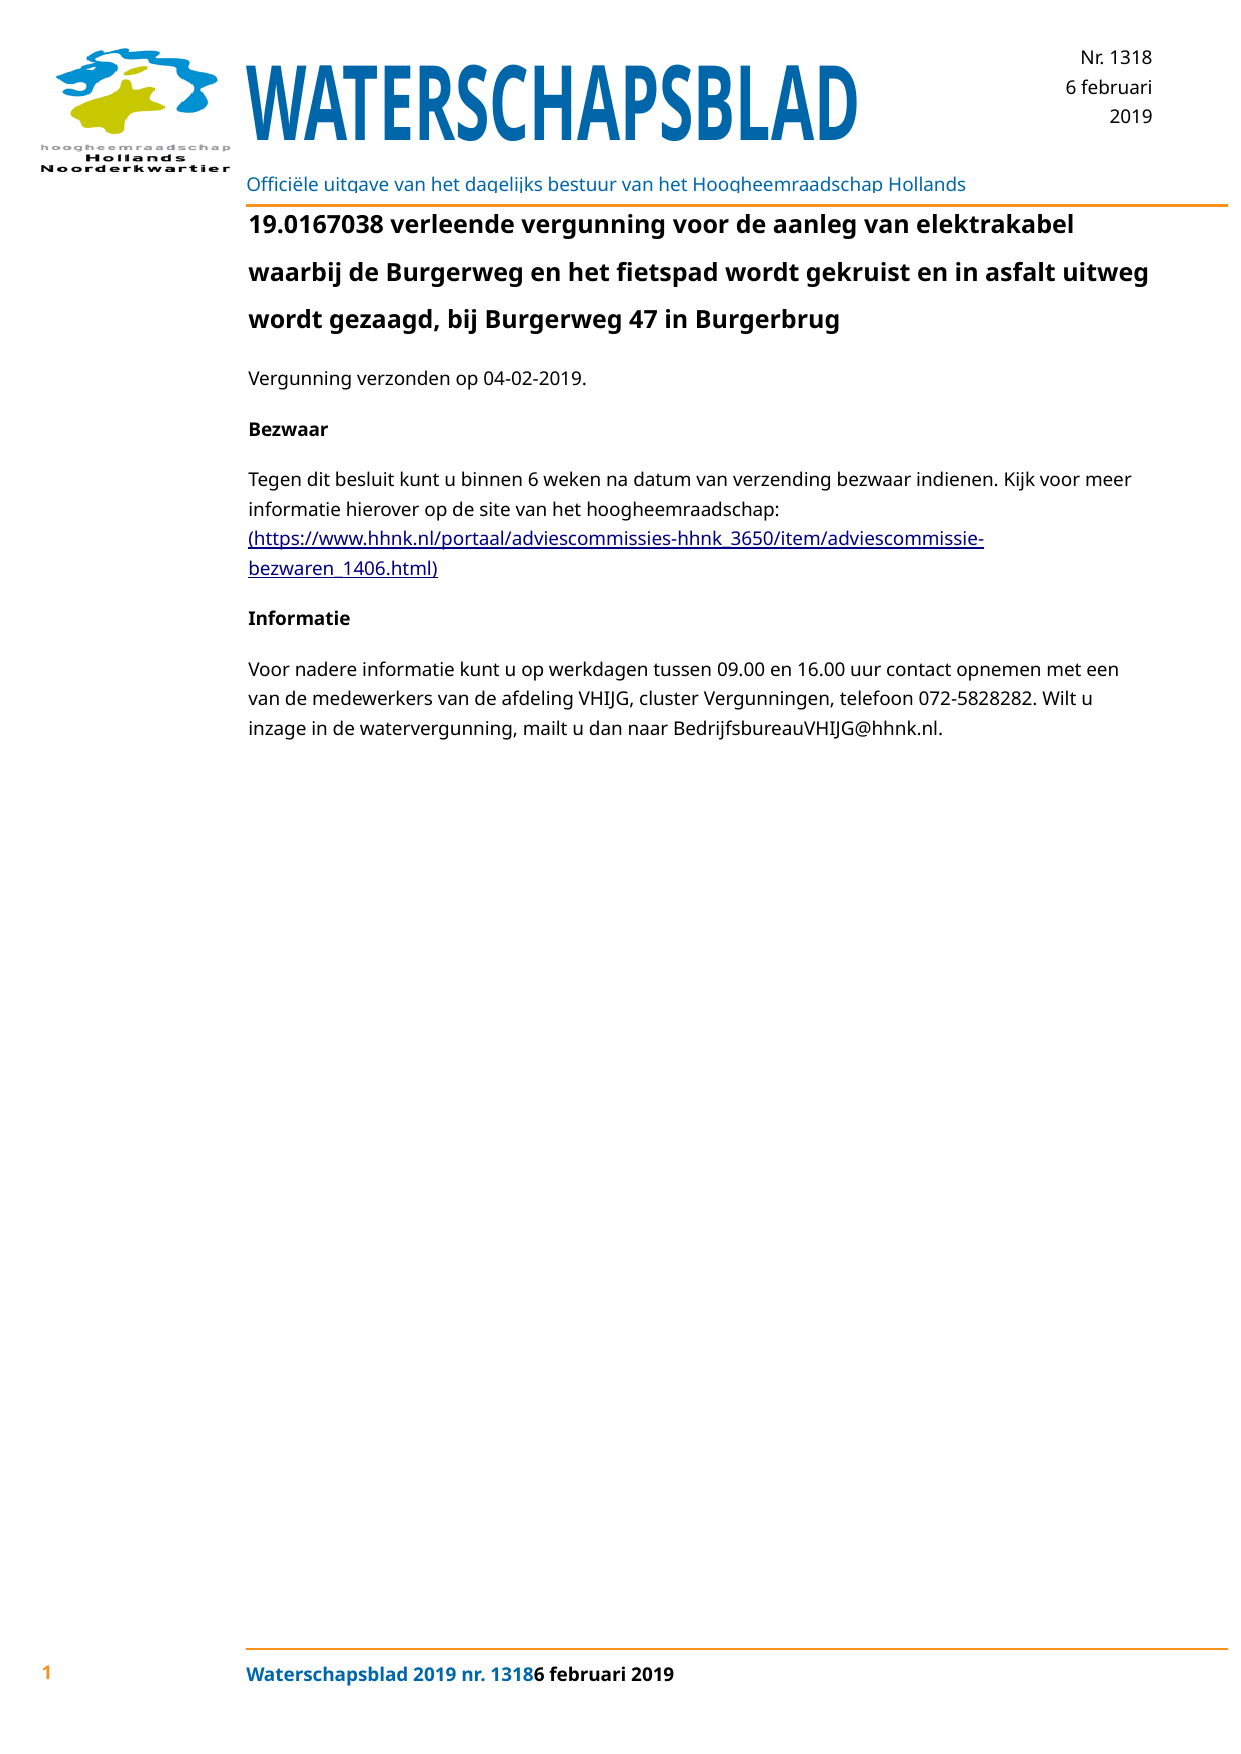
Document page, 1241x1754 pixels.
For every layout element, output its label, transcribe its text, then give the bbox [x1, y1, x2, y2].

picture [41, 47, 231, 172]
text 19.0167038 verleende vergunning voor de aanleg van elektrakabel waarbij de Burgerweg en het fietspad wordt gekruist en in asfalt uitweg wordt gezaagd, bij Burgerweg 47 in Burgerbrug [248, 207, 1152, 336]
text Tegen dit besluit kunt u binnen 6 weken na datum van verzending bezwaar indienen. Kijk voor meer informatie hierover op de site van het hoogheemraadschap: (https://www.hhnk.nl/portaal/adviescommissies-hhnk_3650/item/adviescommissie-bezwaren_1406.html) [248, 466, 1152, 581]
text Voor nadere informatie kunt u op werkdagen tussen 09.00 en 16.00 uur contact opnemen met een van de medewerkers van de afdeling VHIJG, cluster Vergunningen, telefoon 072-5828282. Wilt u inzage in de watervergunning, mailt u dan naar BedrijfsbureauVHIJG@hhnk.nl. [248, 656, 1152, 741]
text Bezwaar [248, 416, 1152, 442]
text Informatie [248, 606, 1152, 631]
text Vergunning verzonden op 04-02-2019. [248, 366, 1152, 391]
